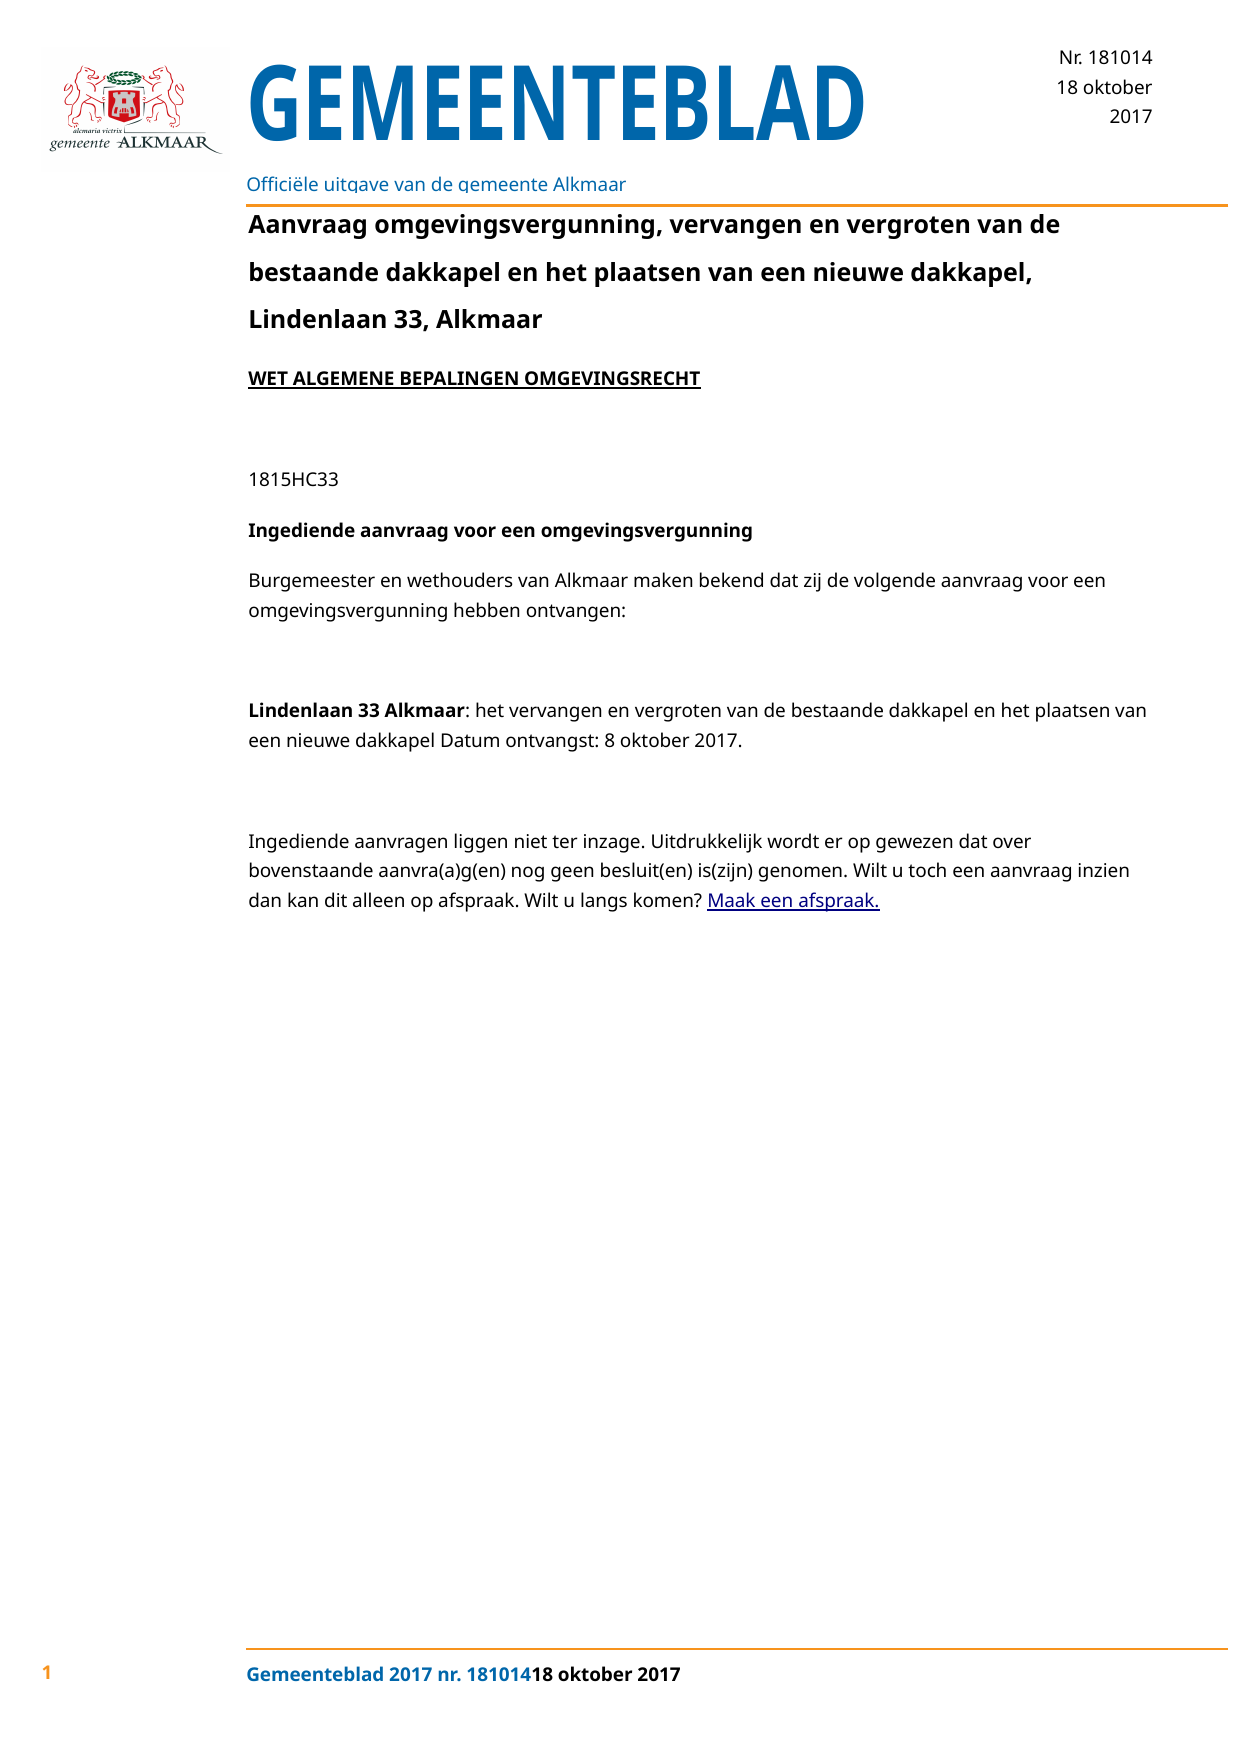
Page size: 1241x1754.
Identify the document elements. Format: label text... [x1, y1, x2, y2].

text Aanvraag omgevingsvergunning, vervangen en vergroten van de bestaande dakkapel en het plaatsen van een nieuwe dakkapel, Lindenlaan 33, Alkmaar [248, 207, 1152, 336]
text Lindenlaan 33 Alkmaar: het vervangen en vergroten van de bestaande dakkapel en het plaatsen van een nieuwe dakkapel Datum ontvangst: 8 oktober 2017. [248, 698, 1152, 753]
text Burgemeester en wethouders van Alkmaar maken bekend dat zij de volgende aanvraag voor een omgevingsvergunning hebben ontvangen: [248, 567, 1152, 622]
text Ingediende aanvragen liggen niet ter inzage. Uitdrukkelijk wordt er op gewezen dat over bovenstaande aanvra(a)g(en) nog geen besluit(en) is(zijn) genomen. Wilt u toch een aanvraag inzien dan kan dit alleen op afspraak. Wilt u langs komen? Maak een afspraak. [248, 828, 1152, 913]
text WET ALGEMENE BEPALINGEN OMGEVINGSRECHT [248, 366, 1152, 391]
picture [41, 47, 231, 172]
text 1815HC33 [248, 466, 1152, 492]
text Ingediende aanvraag voor een omgevingsvergunning [248, 517, 1152, 542]
